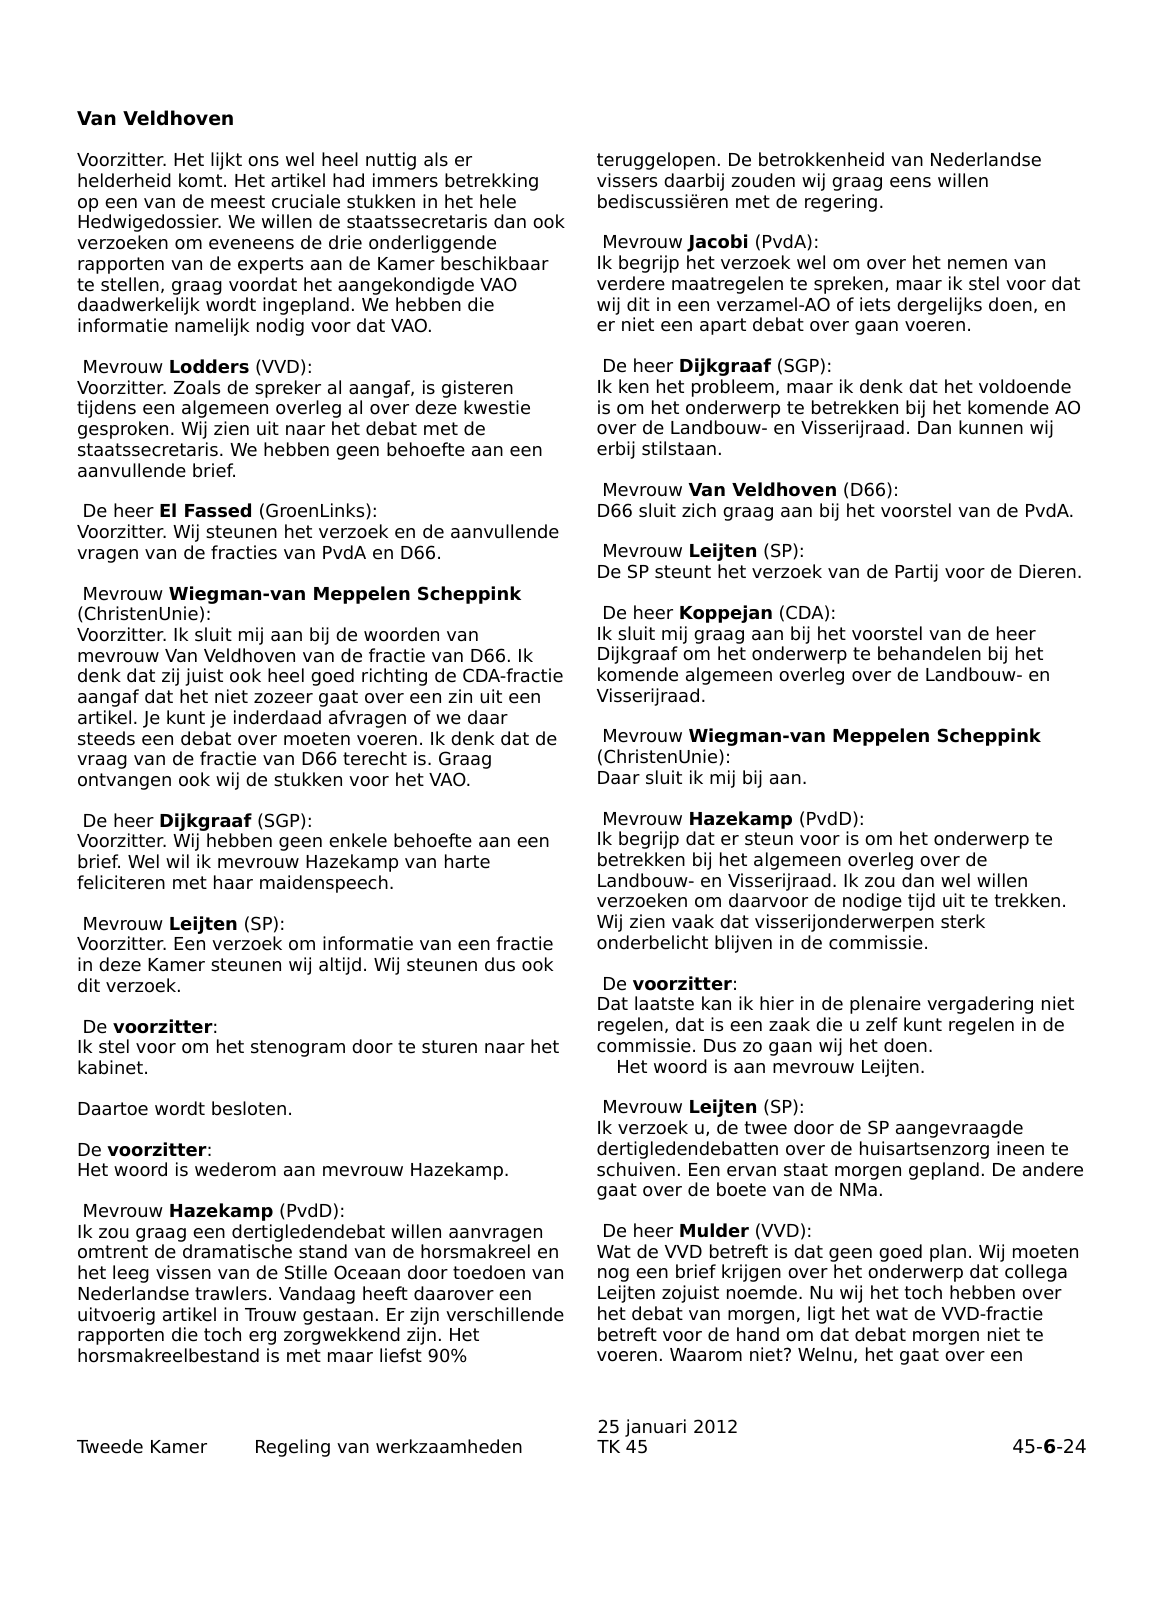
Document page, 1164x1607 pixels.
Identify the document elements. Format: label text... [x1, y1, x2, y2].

text Ik sluit mij graag aan bij het voorstel van de heer Dijkgraaf om het onderwerp te behandelen bij het komende algemeen overleg over de Landbouw- en Visserijraad. [596, 623, 1087, 706]
text Mevrouw Hazekamp (PvdD): [596, 808, 1087, 829]
text Voorzitter. Ik sluit mij aan bij de woorden van mevrouw Van Veldhoven van de fractie van D66. Ik denk dat zij juist ook heel goed richting de CDA-fractie aangaf dat het niet zozeer gaat over een zin uit een artikel. Je kunt je inderdaad afvragen of we daar steeds een debat over moeten voeren. Ik denk dat de vraag van de fractie van D66 terecht is. Graag ontvangen ook wij de stukken voor het VAO. [77, 625, 567, 791]
text Voorzitter. Wij steunen het verzoek en de aanvullende vragen van de fracties van PvdA en D66. [77, 522, 567, 563]
text Ik stel voor om het stenogram door te sturen naar het kabinet. [77, 1037, 567, 1079]
text Mevrouw Lodders (VVD): [77, 357, 567, 377]
text Daar sluit ik mij bij aan. [596, 768, 1087, 788]
text teruggelopen. De betrokkenheid van Nederlandse vissers daarbij zouden wij graag eens willen bediscussiëren met de regering. [596, 150, 1087, 212]
text Daartoe wordt besloten. [77, 1099, 567, 1119]
text De voorzitter: [77, 1016, 567, 1037]
text Mevrouw Leijten (SP): [596, 1097, 1087, 1118]
text Mevrouw Jacobi (PvdA): [596, 232, 1087, 253]
text Ik verzoek u, de twee door de SP aangevraagde dertigledendebatten over de huisartsenzorg ineen te schuiven. Een ervan staat morgen gepland. De andere gaat over de boete van de NMa. [596, 1118, 1087, 1201]
text Mevrouw Van Veldhoven (D66): [596, 480, 1087, 500]
text De heer Dijkgraaf (SGP): [77, 811, 567, 831]
text Voorzitter. Wij hebben geen enkele behoefte aan een brief. Wel wil ik mevrouw Hazekamp van harte feliciteren met haar maidenspeech. [77, 831, 567, 893]
text Ik begrijp het verzoek wel om over het nemen van verdere maatregelen te spreken, maar ik stel voor dat wij dit in een verzamel-AO of iets dergelijks doen, en er niet een apart debat over gaan voeren. [596, 253, 1087, 336]
text Het woord is aan mevrouw Leijten. [596, 1056, 1087, 1077]
text De heer Koppejan (CDA): [596, 603, 1087, 623]
text Mevrouw Hazekamp (PvdD): [77, 1201, 567, 1222]
text De heer El Fassed (GroenLinks): [77, 501, 567, 522]
text De voorzitter: [596, 973, 1087, 994]
text Wat de VVD betreft is dat geen goed plan. Wij moeten nog een brief krijgen over het onderwerp dat collega Leijten zojuist noemde. Nu wij het toch hebben over het debat van morgen, ligt het wat de VVD-fractie betreft voor de hand om dat debat morgen niet te voeren. Waarom niet? Welnu, het gaat over een [596, 1242, 1087, 1366]
text Ik begrijp dat er steun voor is om het onderwerp te betrekken bij het algemeen overleg over de Landbouw- en Visserijraad. Ik zou dan wel willen verzoeken om daarvoor de nodige tijd uit te trekken. Wij zien vaak dat visserijonderwerpen sterk onderbelicht blijven in de commissie. [596, 829, 1087, 953]
text Dat laatste kan ik hier in de plenaire vergadering niet regelen, dat is een zaak die u zelf kunt regelen in de commissie. Dus zo gaan wij het doen. [596, 994, 1087, 1056]
text De SP steunt het verzoek van de Partij voor de Dieren. [596, 562, 1087, 583]
text Voorzitter. Zoals de spreker al aangaf, is gisteren tijdens een algemeen overleg al over deze kwestie gesproken. Wij zien uit naar het debat met de staatssecretaris. We hebben geen behoefte aan een aanvullende brief. [77, 377, 567, 481]
text Mevrouw Wiegman-van Meppelen Scheppink (ChristenUnie): [77, 583, 567, 625]
text Het woord is wederom aan mevrouw Hazekamp. [77, 1160, 567, 1181]
text Mevrouw Leijten (SP): [77, 913, 567, 934]
text D66 sluit zich graag aan bij het voorstel van de PvdA. [596, 500, 1087, 521]
text Ik ken het probleem, maar ik denk dat het voldoende is om het onderwerp te betrekken bij het komende AO over de Landbouw- en Visserijraad. Dan kunnen wij erbij stilstaan. [596, 377, 1087, 460]
text Ik zou graag een dertigledendebat willen aanvragen omtrent de dramatische stand van de horsmakreel en het leeg vissen van de Stille Oceaan door toedoen van Nederlandse trawlers. Vandaag heeft daarover een uitvoerig artikel in Trouw gestaan. Er zijn verschillende rapporten die toch erg zorgwekkend zijn. Het horsmakreelbestand is met maar liefst 90% [77, 1222, 567, 1367]
text Voorzitter. Het lijkt ons wel heel nuttig als er helderheid komt. Het artikel had immers betrekking op een van de meest cruciale stukken in het hele Hedwigedossier. We willen de staatssecretaris dan ook verzoeken om eveneens de drie onderliggende rapporten van de experts aan de Kamer beschikbaar te stellen, graag voordat het aangekondigde VAO daadwerkelijk wordt ingepland. We hebben die informatie namelijk nodig voor dat VAO. [77, 150, 567, 337]
text De heer Dijkgraaf (SGP): [596, 356, 1087, 377]
text Voorzitter. Een verzoek om informatie van een fractie in deze Kamer steunen wij altijd. Wij steunen dus ook dit verzoek. [77, 934, 567, 996]
text Mevrouw Leijten (SP): [596, 541, 1087, 562]
text De heer Mulder (VVD): [596, 1221, 1087, 1242]
text De voorzitter: [77, 1139, 567, 1160]
text Mevrouw Wiegman-van Meppelen Scheppink (ChristenUnie): [596, 726, 1087, 768]
